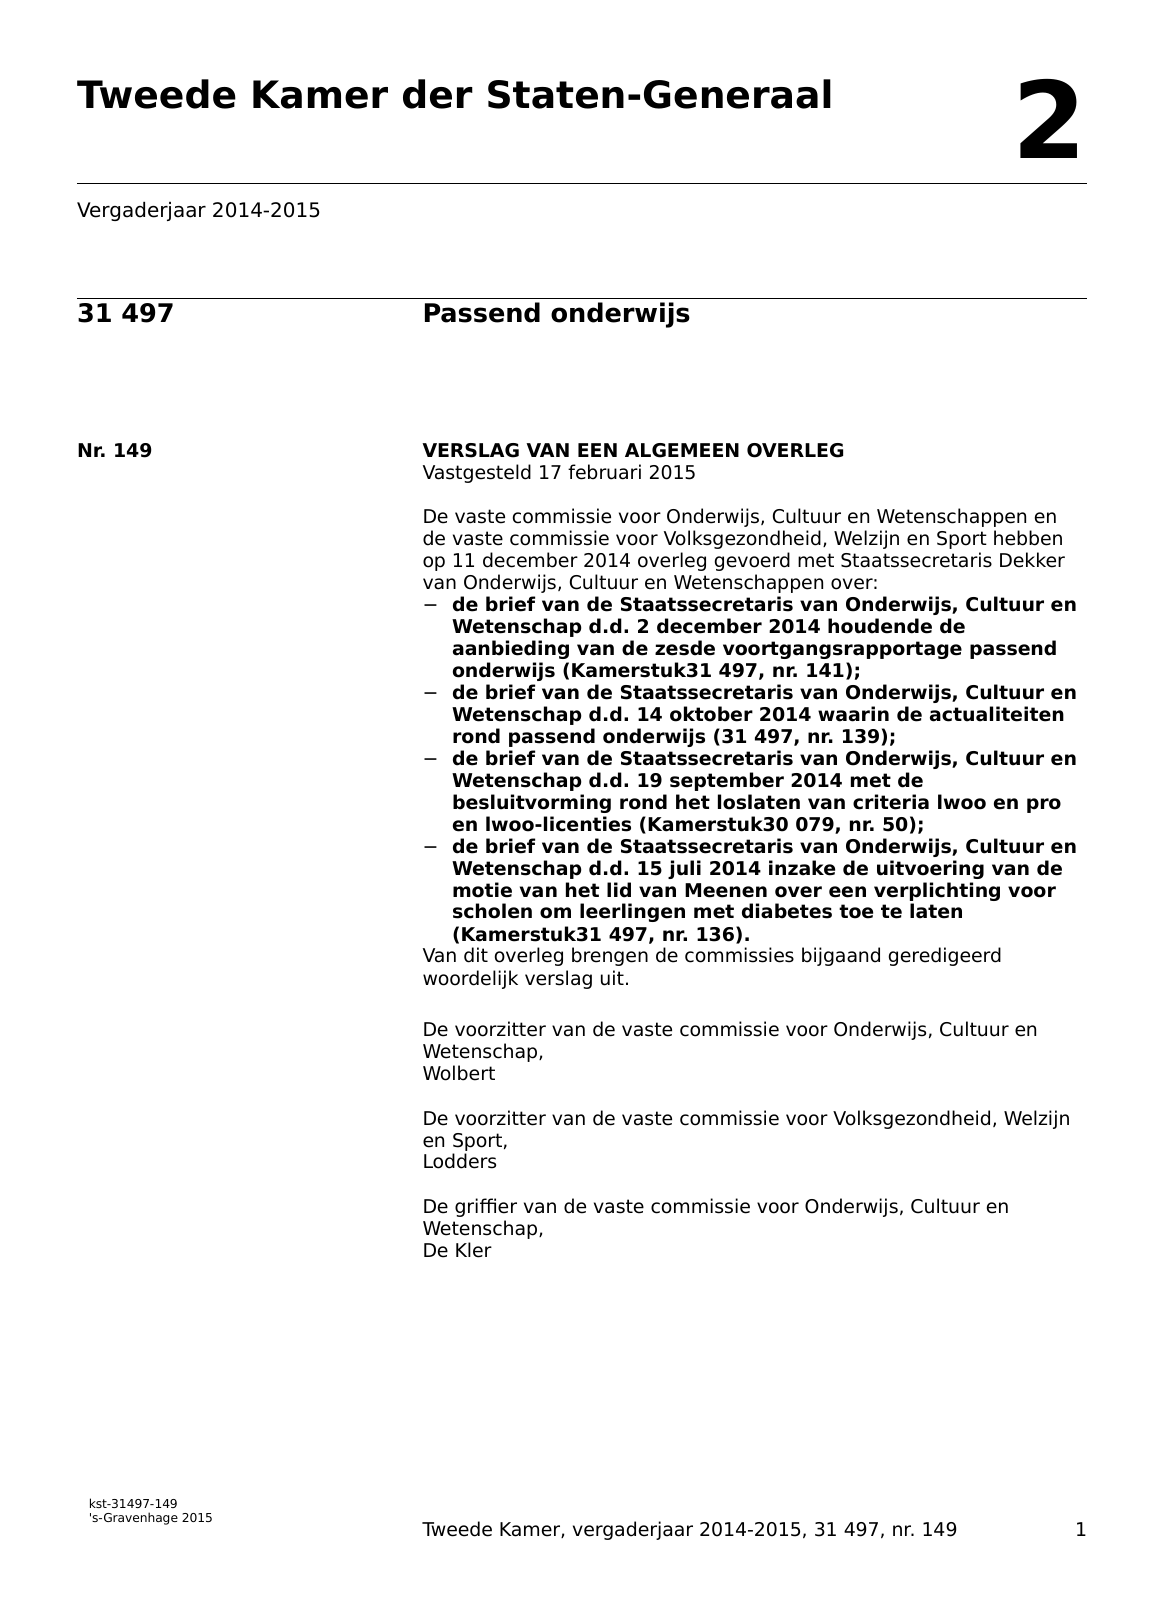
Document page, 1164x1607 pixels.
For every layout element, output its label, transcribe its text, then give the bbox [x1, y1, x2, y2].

text De vaste commissie voor Onderwijs, Cultuur en Wetenschappen en de vaste commissie voor Volksgezondheid, Welzijn en Sport hebben op 11 december 2014 overleg gevoerd met Staatssecretaris Dekker van Onderwijs, Cultuur en Wetenschappen over: [422, 506, 1087, 594]
subtitle 31 497 Passend onderwijs [77, 299, 1087, 329]
text De griffier van de vaste commissie voor Onderwijs, Cultuur en Wetenschap, De Kler [422, 1196, 1087, 1262]
table_header Tweede Kamer der Staten-Generaal [77, 59, 886, 183]
text Vastgesteld 17 februari 2015 [422, 462, 1087, 484]
subtitle Nr. 149 VERSLAG VAN EEN ALGEMEEN OVERLEG [77, 440, 1087, 462]
text − de brief van de Staatssecretaris van Onderwijs, Cultuur en Wetenschap d.d. 2 december 2014 houdende de aanbieding van de zesde voortgangsrapportage passend onderwijs (Kamerstuk31 497, nr. 141); [422, 594, 1087, 682]
text − de brief van de Staatssecretaris van Onderwijs, Cultuur en Wetenschap d.d. 19 september 2014 met de besluitvorming rond het loslaten van criteria lwoo en pro en lwoo-licenties (Kamerstuk30 079, nr. 50); [422, 748, 1087, 836]
table_cell Vergaderjaar 2014-2015 [77, 184, 1087, 298]
text − de brief van de Staatssecretaris van Onderwijs, Cultuur en Wetenschap d.d. 15 juli 2014 inzake de uitvoering van de motie van het lid van Meenen over een verplichting voor scholen om leerlingen met diabetes toe te laten (Kamerstuk31 497, nr. 136). [422, 836, 1087, 945]
text − de brief van de Staatssecretaris van Onderwijs, Cultuur en Wetenschap d.d. 14 oktober 2014 waarin de actualiteiten rond passend onderwijs (31 497, nr. 139); [422, 682, 1087, 748]
text Van dit overleg brengen de commissies bijgaand geredigeerd woordelijk verslag uit. [422, 945, 1087, 989]
text De voorzitter van de vaste commissie voor Onderwijs, Cultuur en Wetenschap, Wolbert [422, 1019, 1087, 1085]
text De voorzitter van de vaste commissie voor Volksgezondheid, Welzijn en Sport, Lodders [422, 1107, 1087, 1173]
text 's-Gravenhage 2015 [88, 1511, 323, 1525]
table_header 2 [886, 59, 1087, 183]
text kst-31497-149 [88, 1497, 323, 1511]
